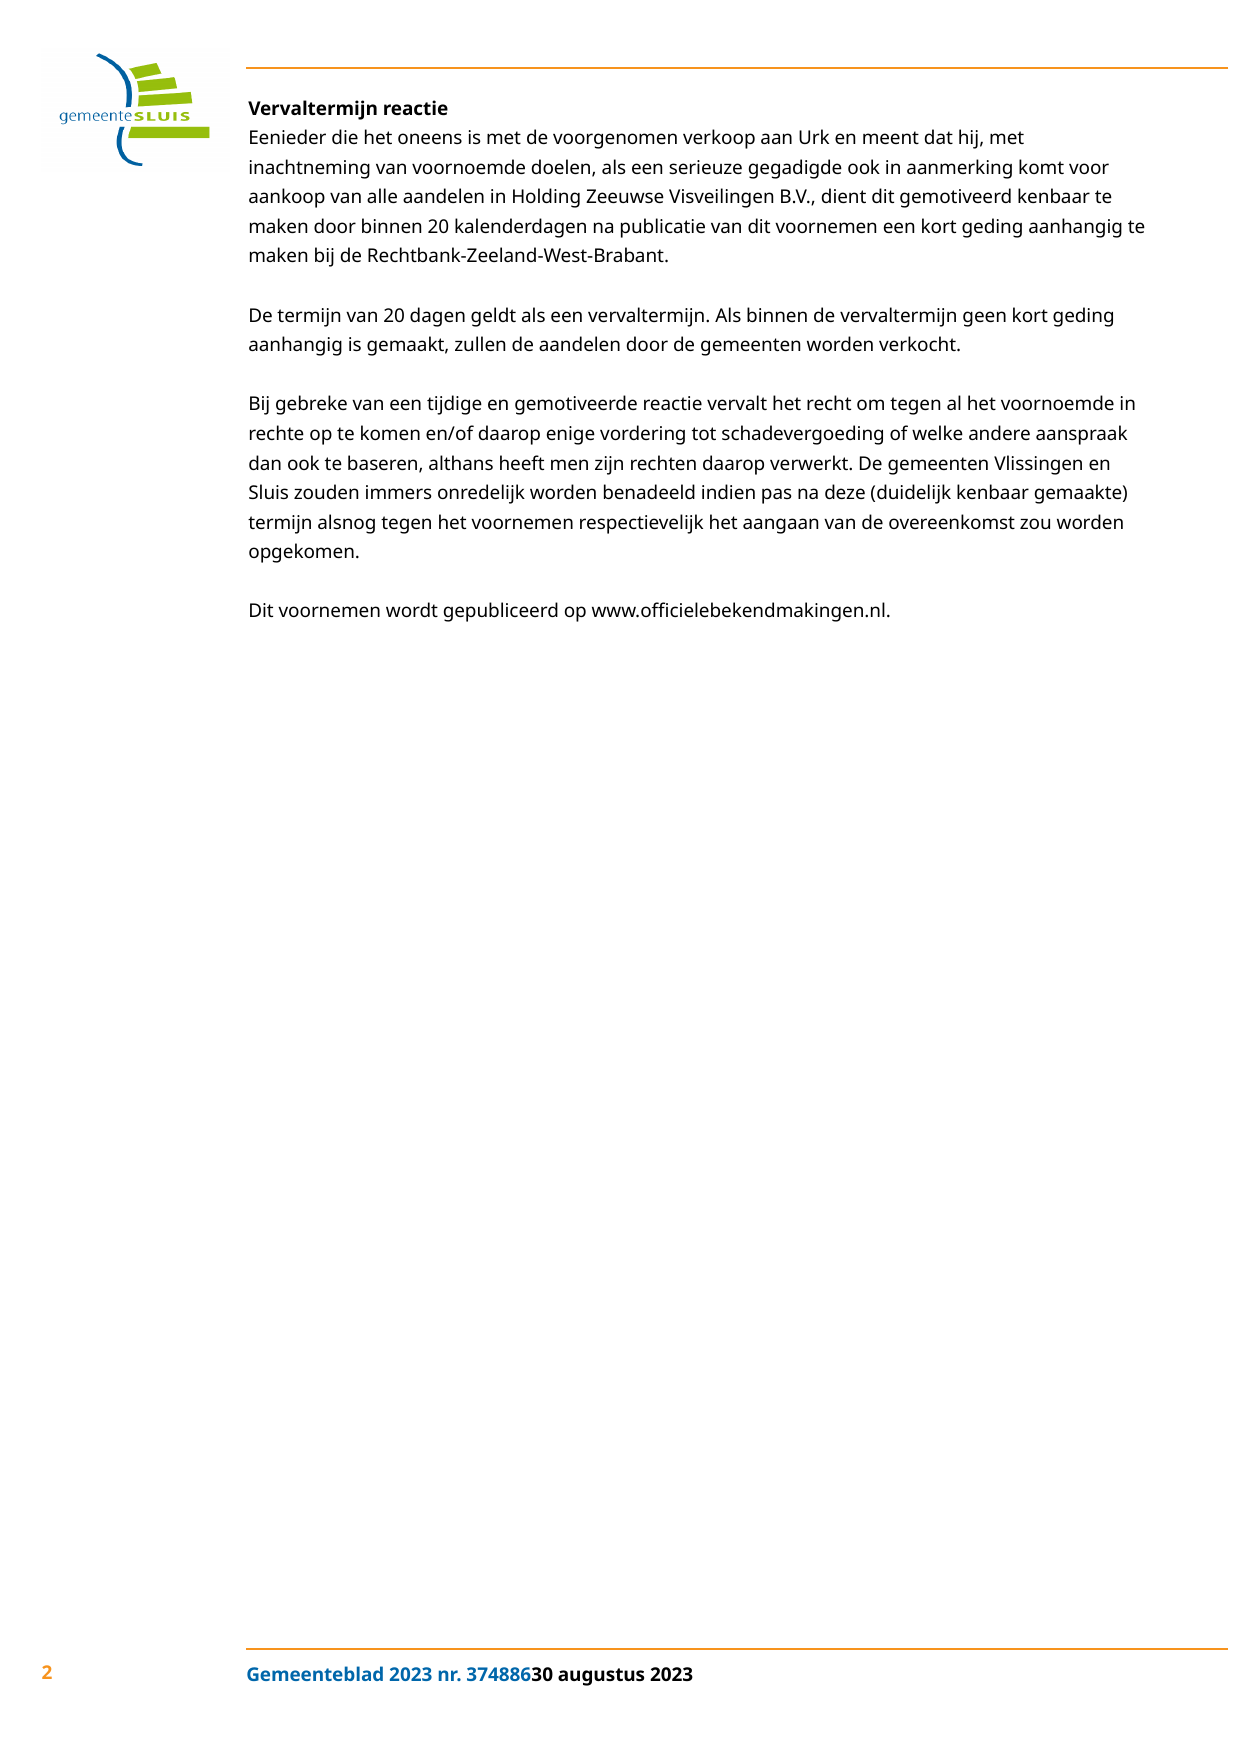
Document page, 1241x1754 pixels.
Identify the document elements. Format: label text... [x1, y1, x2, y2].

text Dit voornemen wordt gepubliceerd op www.officielebekendmakingen.nl. [248, 598, 1152, 623]
text De termijn van 20 dagen geldt als een vervaltermijn. Als binnen de vervaltermijn geen kort geding aanhangig is gemaakt, zullen de aandelen door de gemeenten worden verkocht. [248, 302, 1152, 357]
text Vervaltermijn reactie [248, 95, 1152, 121]
text Bij gebreke van een tijdige en gemotiveerde reactie vervalt het recht om tegen al het voornoemde in rechte op te komen en/of daarop enige vordering tot schadevergoeding of welke andere aanspraak dan ook te baseren, althans heeft men zijn rechten daarop verwerkt. De gemeenten Vlissingen en Sluis zouden immers onredelijk worden benadeeld indien pas na deze (duidelijk kenbaar gemaakte) termijn alsnog tegen het voornemen respectievelijk het aangaan van de overeenkomst zou worden opgekomen. [248, 391, 1152, 564]
text Eenieder die het oneens is met de voorgenomen verkoop aan Urk en meent dat hij, met inachtneming van voornoemde doelen, als een serieuze gegadigde ook in aanmerking komt voor aankoop van alle aandelen in Holding Zeeuwse Visveilingen B.V., dient dit gemotiveerd kenbaar te maken door binnen 20 kalenderdagen na publicatie van dit voornemen een kort geding aanhangig te maken bij de Rechtbank-Zeeland-West-Brabant. [248, 124, 1152, 268]
picture [41, 47, 231, 172]
